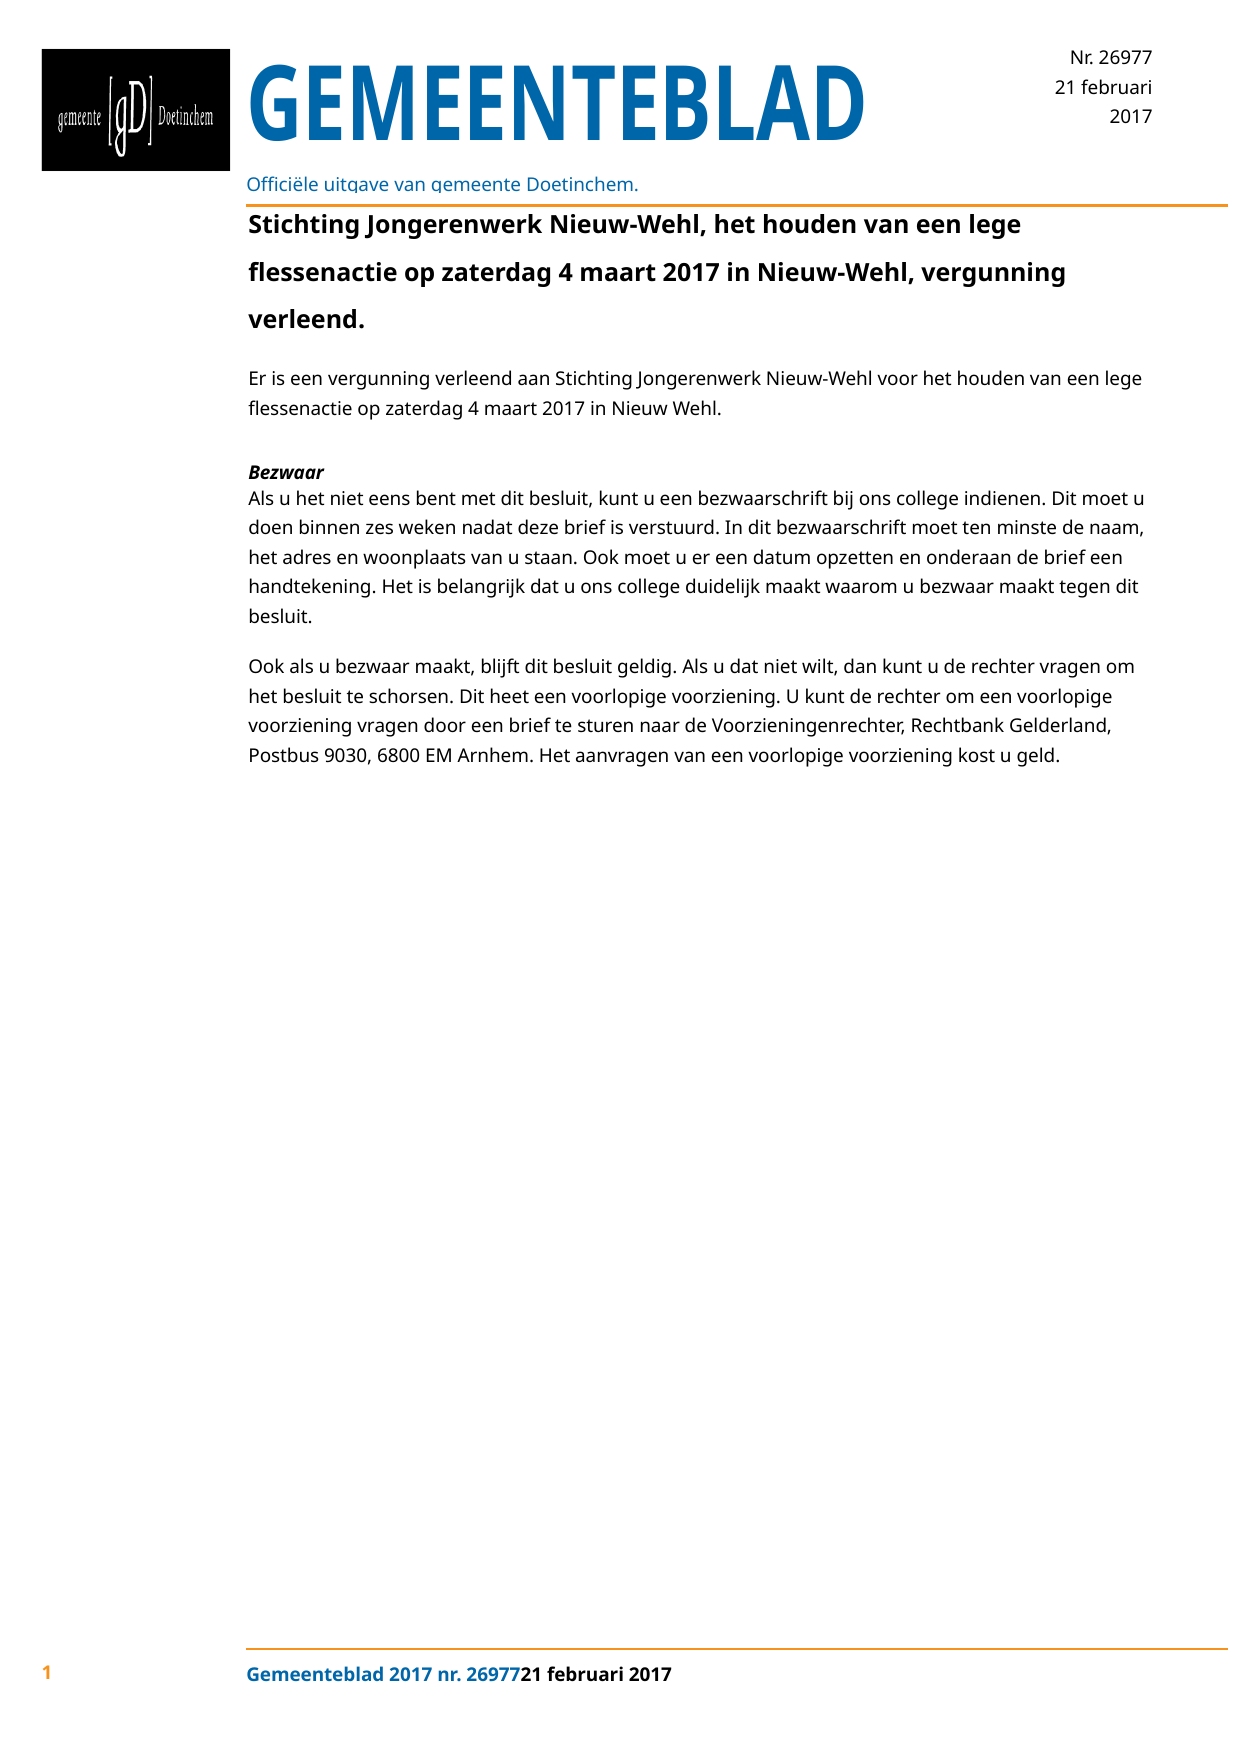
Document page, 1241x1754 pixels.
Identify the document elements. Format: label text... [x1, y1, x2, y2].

text Bezwaar [248, 459, 1152, 485]
text Er is een vergunning verleend aan Stichting Jongerenwerk Nieuw-Wehl voor het houden van een lege flessenactie op zaterdag 4 maart 2017 in Nieuw Wehl. [248, 366, 1152, 421]
picture [41, 47, 231, 172]
text Ook als u bezwaar maakt, blijft dit besluit geldig. Als u dat niet wilt, dan kunt u de rechter vragen om het besluit te schorsen. Dit heet een voorlopige voorziening. U kunt de rechter om een voorlopige voorziening vragen door een brief te sturen naar de Voorzieningenrechter, Rechtbank Gelderland, Postbus 9030, 6800 EM Arnhem. Het aanvragen van een voorlopige voorziening kost u geld. [248, 653, 1152, 768]
text Stichting Jongerenwerk Nieuw-Wehl, het houden van een lege flessenactie op zaterdag 4 maart 2017 in Nieuw-Wehl, vergunning verleend. [248, 207, 1152, 336]
text Als u het niet eens bent met dit besluit, kunt u een bezwaarschrift bij ons college indienen. Dit moet u doen binnen zes weken nadat deze brief is verstuurd. In dit bezwaarschrift moet ten minste de naam, het adres en woonplaats van u staan. Ook moet u er een datum opzetten en onderaan de brief een handtekening. Het is belangrijk dat u ons college duidelijk maakt waarom u bezwaar maakt tegen dit besluit. [248, 485, 1152, 629]
